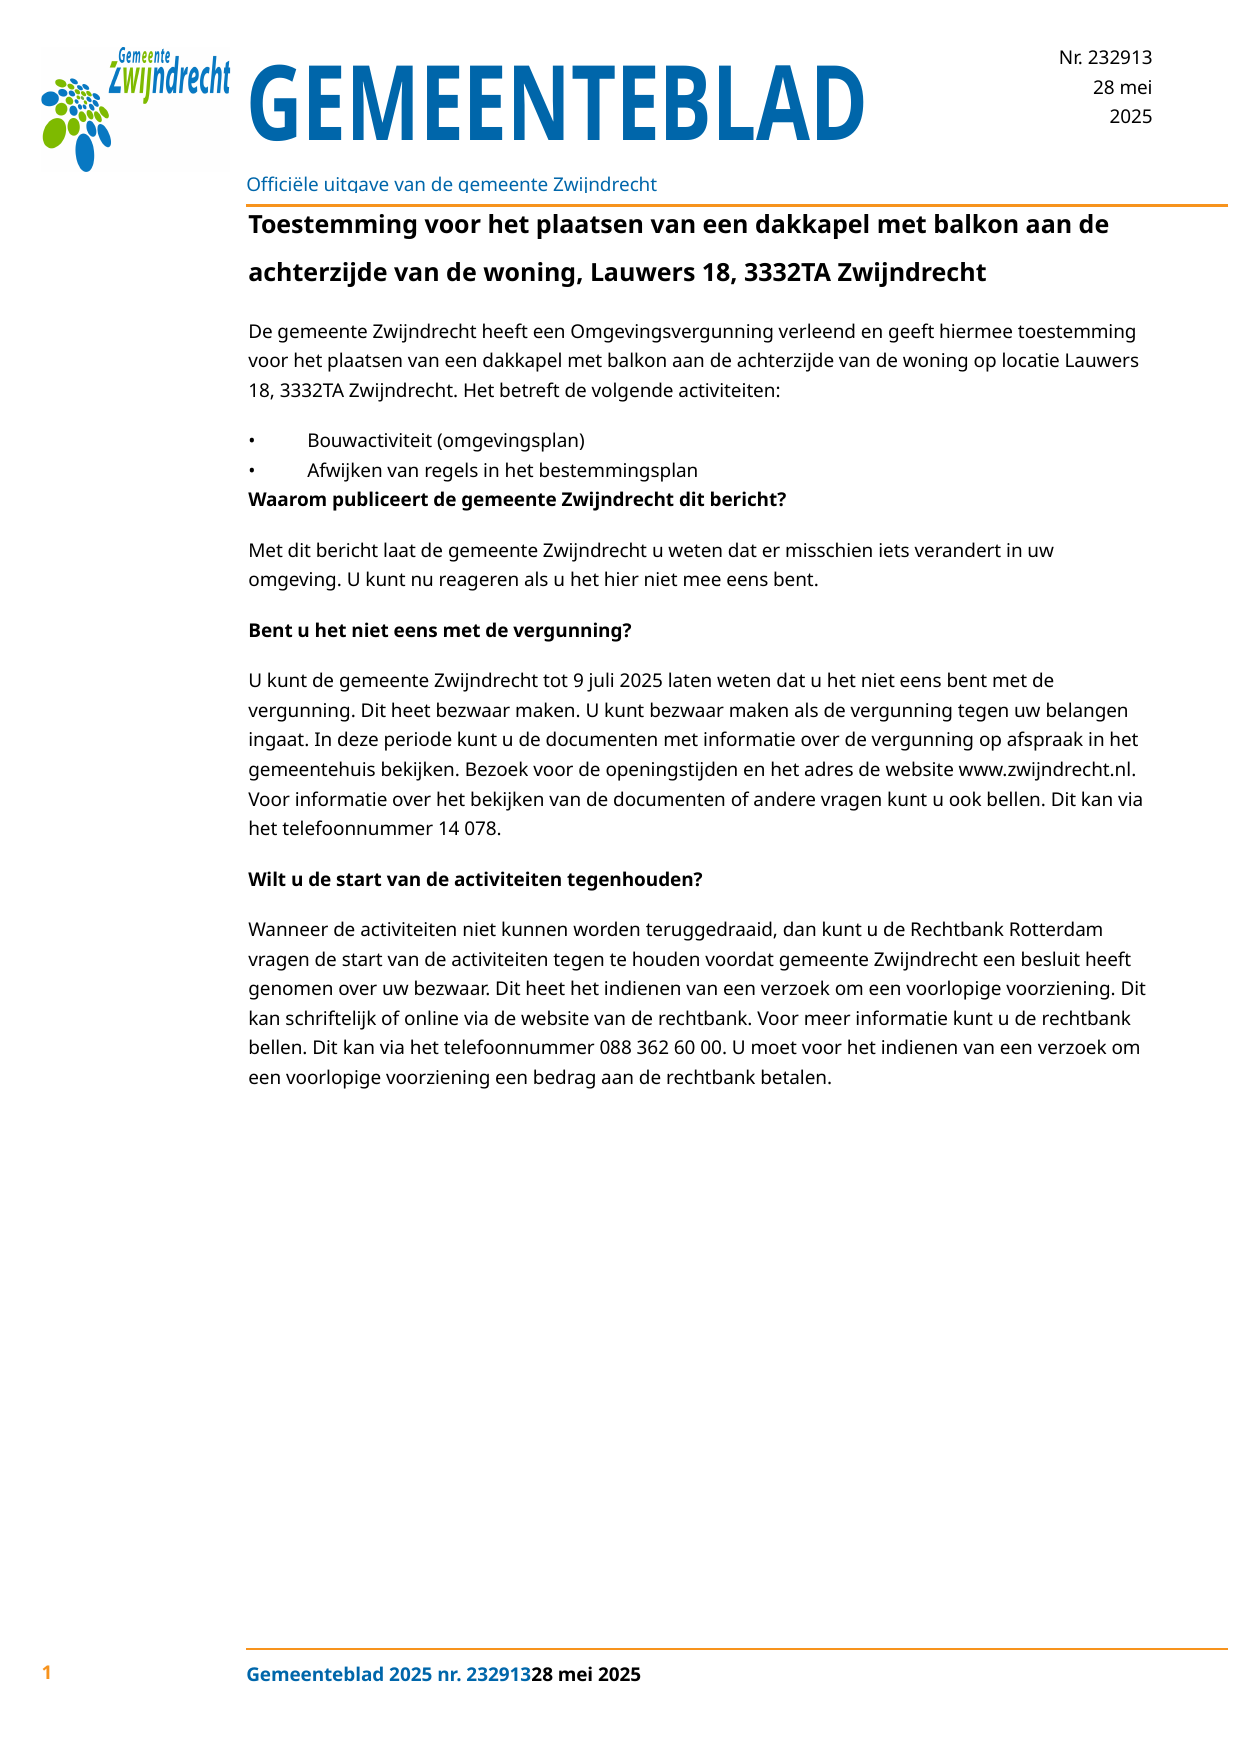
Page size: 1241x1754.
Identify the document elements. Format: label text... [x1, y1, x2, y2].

text Waarom publiceert de gemeente Zwijndrecht dit bericht? [248, 487, 1152, 512]
text Bent u het niet eens met de vergunning? [248, 617, 1152, 643]
picture [41, 47, 231, 172]
text Met dit bericht laat de gemeente Zwijndrecht u weten dat er misschien iets verandert in uw omgeving. U kunt nu reageren als u het hier niet mee eens bent. [248, 537, 1152, 592]
text Wanneer de activiteiten niet kunnen worden teruggedraaid, dan kunt u de Rechtbank Rotterdam vragen de start van de activiteiten tegen te houden voordat gemeente Zwijndrecht een besluit heeft genomen over uw bezwaar. Dit heet het indienen van een verzoek om een voorlopige voorziening. Dit kan schriftelijk of online via de website van de rechtbank. Voor meer informatie kunt u de rechtbank bellen. Dit kan via het telefoonnummer 088 362 60 00. U moet voor het indienen van een verzoek om een voorlopige voorziening een bedrag aan de rechtbank betalen. [248, 916, 1152, 1090]
text Toestemming voor het plaatsen van een dakkapel met balkon aan de achterzijde van de woning, Lauwers 18, 3332TA Zwijndrecht [248, 207, 1152, 288]
text De gemeente Zwijndrecht heeft een Omgevingsvergunning verleend en geeft hiermee toestemming voor het plaatsen van een dakkapel met balkon aan de achterzijde van de woning op locatie Lauwers 18, 3332TA Zwijndrecht. Het betreft de volgende activiteiten: [248, 318, 1152, 403]
list Afwijken van regels in het bestemmingsplan [248, 457, 1152, 483]
list Bouwactiviteit (omgevingsplan) [248, 427, 1152, 453]
text U kunt de gemeente Zwijndrecht tot 9 juli 2025 laten weten dat u het niet eens bent met de vergunning. Dit heet bezwaar maken. U kunt bezwaar maken als de vergunning tegen uw belangen ingaat. In deze periode kunt u de documenten met informatie over de vergunning op afspraak in het gemeentehuis bekijken. Bezoek voor de openingstijden en het adres de website www.zwijndrecht.nl. Voor informatie over het bekijken van de documenten of andere vragen kunt u ook bellen. Dit kan via het telefoonnummer 14 078. [248, 667, 1152, 841]
text Wilt u de start van de activiteiten tegenhouden? [248, 866, 1152, 892]
